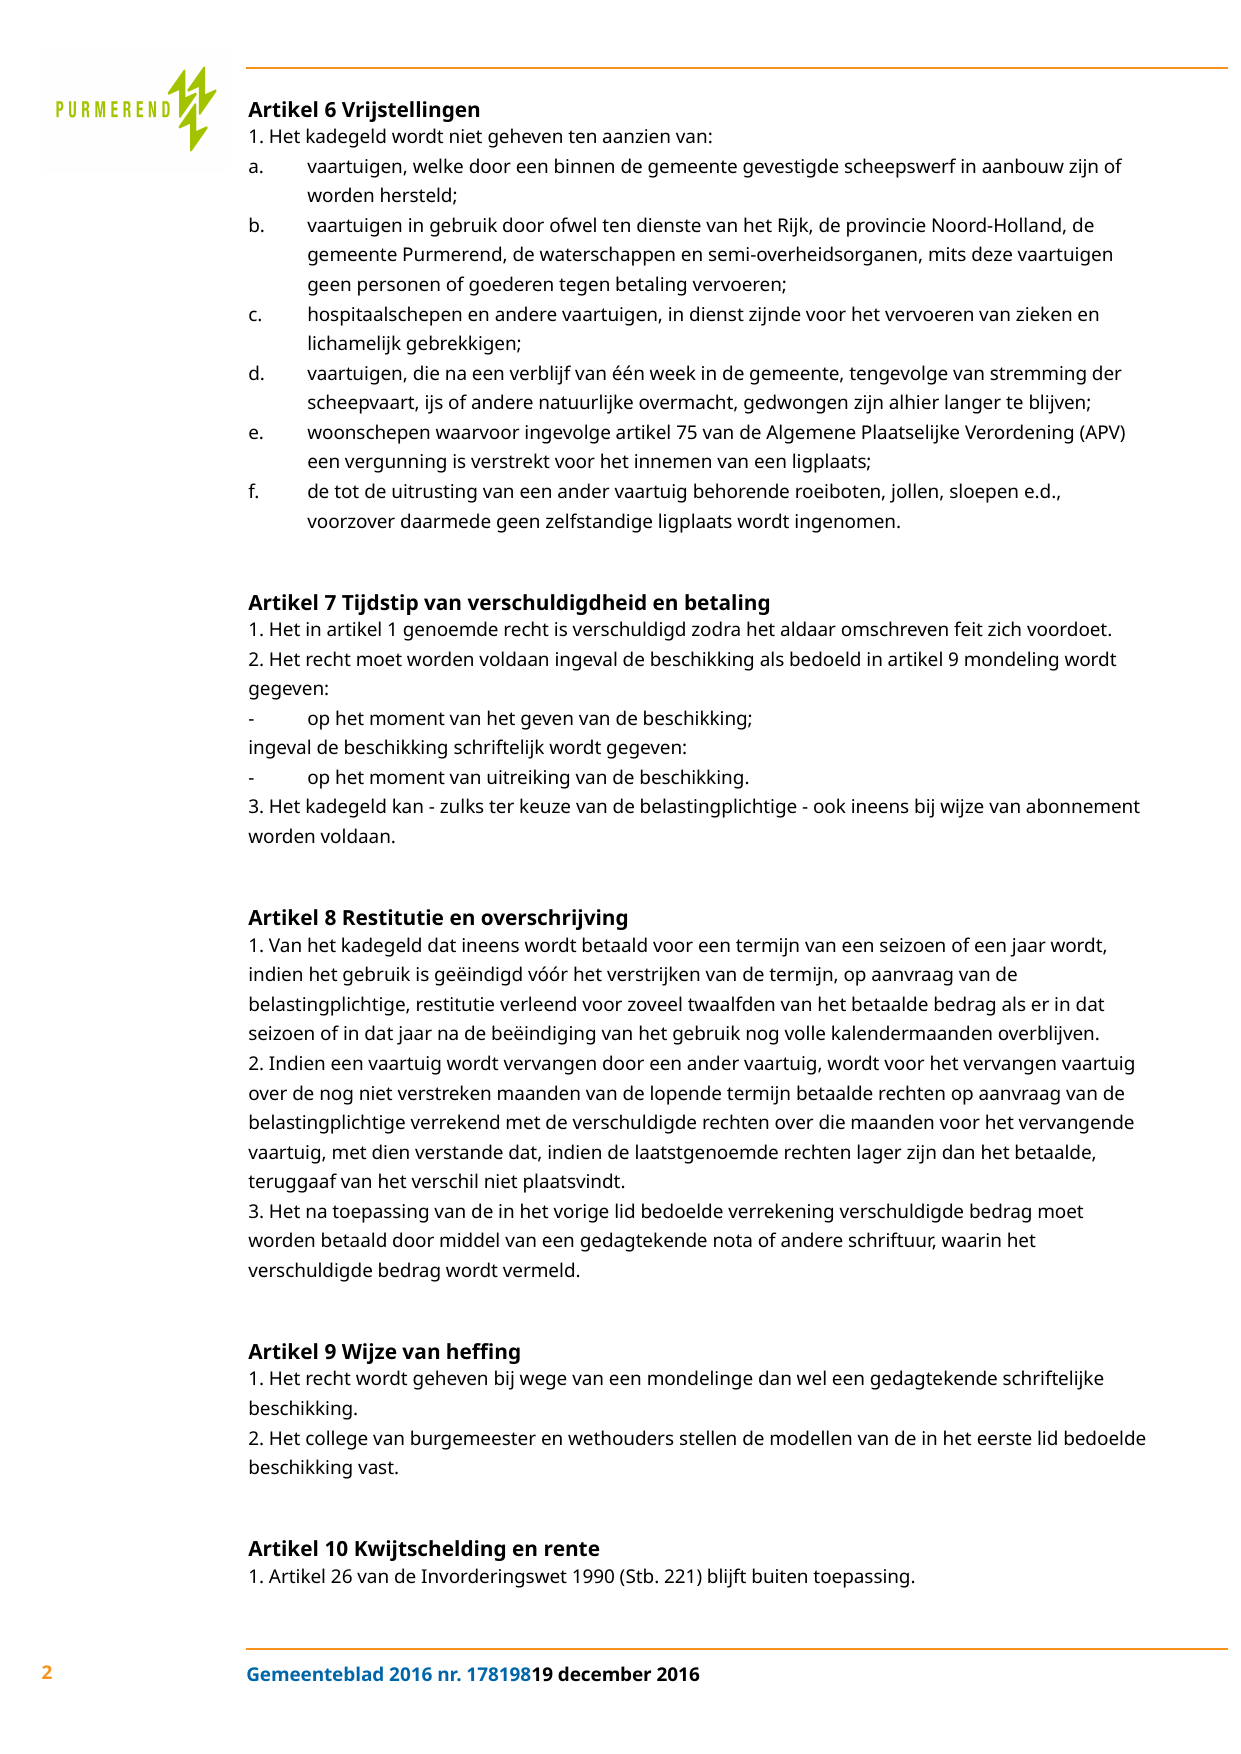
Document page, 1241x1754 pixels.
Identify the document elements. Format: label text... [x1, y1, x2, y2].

text Artikel 7 Tijdstip van verschuldigdheid en betaling [248, 588, 1152, 616]
text 1. Het kadegeld wordt niet geheven ten aanzien van: [248, 123, 1152, 149]
list vaartuigen in gebruik door ofwel ten dienste van het Rijk, de provincie Noord-Holland, de gemeente Purmerend, de waterschappen en semi-overheidsorganen, mits deze vaartuigen geen personen of goederen tegen betaling vervoeren; [248, 212, 1152, 297]
text 3. Het na toepassing van de in het vorige lid bedoelde verrekening verschuldigde bedrag moet worden betaald door middel van een gedagtekende nota of andere schriftuur, waarin het verschuldigde bedrag wordt vermeld. [248, 1198, 1152, 1283]
list de tot de uitrusting van een ander vaartuig behorende roeiboten, jollen, sloepen e.d., voorzover daarmede geen zelfstandige ligplaats wordt ingenomen. [248, 478, 1152, 533]
text 1. Artikel 26 van de Invorderingswet 1990 (Stb. 221) blijft buiten toepassing. [248, 1563, 1152, 1588]
list op het moment van uitreiking van de beschikking. [248, 764, 1152, 790]
text Artikel 8 Restitutie en overschrijving [248, 903, 1152, 932]
text 2. Het recht moet worden voldaan ingeval de beschikking als bedoeld in artikel 9 mondeling wordt gegeven: [248, 646, 1152, 701]
list vaartuigen, welke door een binnen de gemeente gevestigde scheepswerf in aanbouw zijn of worden hersteld; [248, 153, 1152, 208]
list hospitaalschepen en andere vaartuigen, in dienst zijnde voor het vervoeren van zieken en lichamelijk gebrekkigen; [248, 301, 1152, 356]
text Artikel 10 Kwijtschelding en rente [248, 1534, 1152, 1563]
list vaartuigen, die na een verblijf van één week in de gemeente, tengevolge van stremming der scheepvaart, ijs of andere natuurlijke overmacht, gedwongen zijn alhier langer te blijven; [248, 360, 1152, 415]
list woonschepen waarvoor ingevolge artikel 75 van de Algemene Plaatselijke Verordening (APV) een vergunning is verstrekt voor het innemen van een ligplaats; [248, 419, 1152, 474]
text 2. Indien een vaartuig wordt vervangen door een ander vaartuig, wordt voor het vervangen vaartuig over de nog niet verstreken maanden van de lopende termijn betaalde rechten op aanvraag van de belastingplichtige verrekend met de verschuldigde rechten over die maanden voor het vervangende vaartuig, met dien verstande dat, indien de laatstgenoemde rechten lager zijn dan het betaalde, teruggaaf van het verschil niet plaatsvindt. [248, 1050, 1152, 1194]
text Artikel 6 Vrijstellingen [248, 95, 1152, 123]
text 1. Van het kadegeld dat ineens wordt betaald voor een termijn van een seizoen of een jaar wordt, indien het gebruik is geëindigd vóór het verstrijken van de termijn, op aanvraag van de belastingplichtige, restitutie verleend voor zoveel twaalfden van het betaalde bedrag als er in dat seizoen of in dat jaar na de beëindiging van het gebruik nog volle kalendermaanden overblijven. [248, 932, 1152, 1046]
text ingeval de beschikking schriftelijk wordt gegeven: [248, 734, 1152, 760]
text 2. Het college van burgemeester en wethouders stellen de modellen van de in het eerste lid bedoelde beschikking vast. [248, 1425, 1152, 1480]
text 1. Het in artikel 1 genoemde recht is verschuldigd zodra het aldaar omschreven feit zich voordoet. [248, 616, 1152, 642]
text 1. Het recht wordt geheven bij wege van een mondelinge dan wel een gedagtekende schriftelijke beschikking. [248, 1366, 1152, 1421]
picture [41, 47, 231, 172]
text 3. Het kadegeld kan - zulks ter keuze van de belastingplichtige - ook ineens bij wijze van abonnement worden voldaan. [248, 794, 1152, 849]
text Artikel 9 Wijze van heffing [248, 1337, 1152, 1366]
list op het moment van het geven van de beschikking; [248, 705, 1152, 731]
